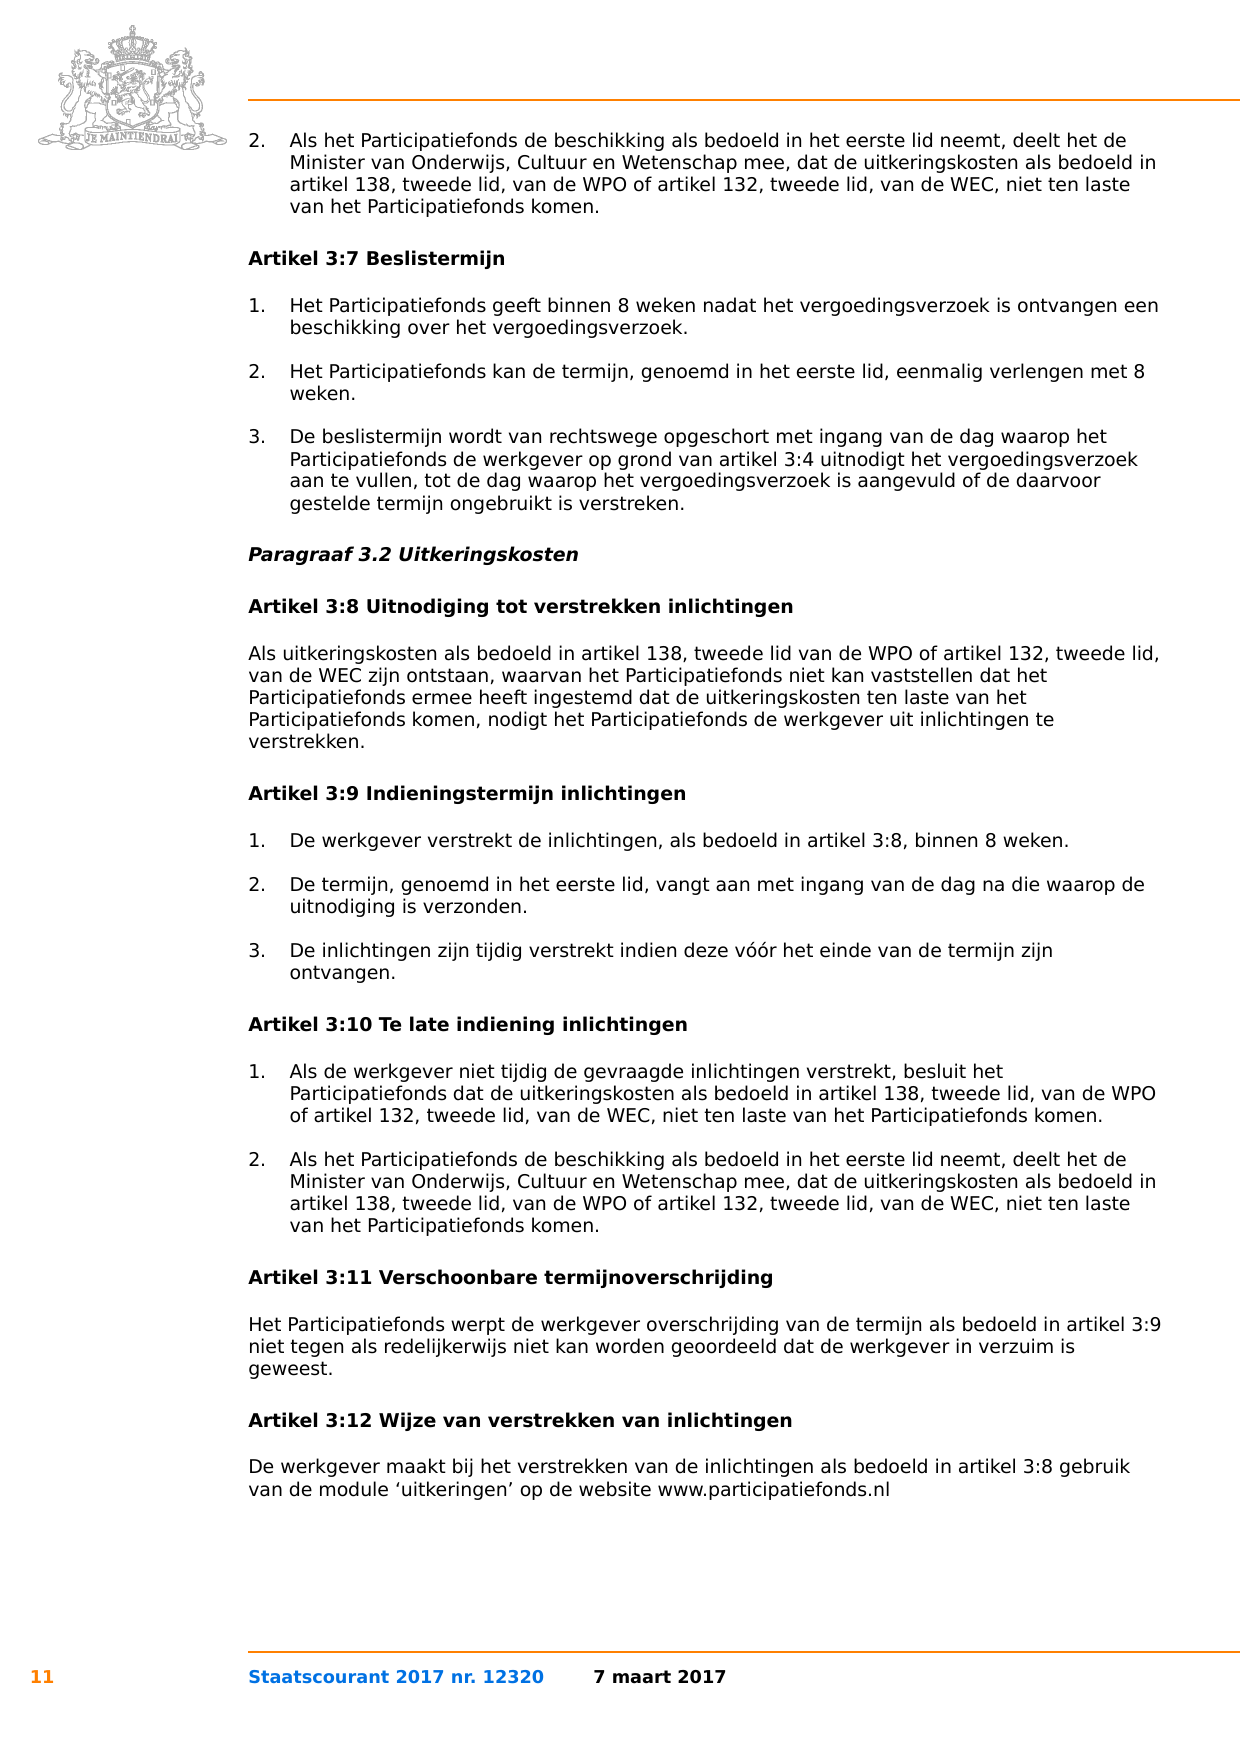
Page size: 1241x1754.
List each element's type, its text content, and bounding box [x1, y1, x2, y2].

picture [38, 25, 227, 150]
subtitle Artikel 3:10 Te late indiening inlichtingen [248, 1014, 1163, 1036]
text 2. De termijn, genoemd in het eerste lid, vangt aan met ingang van de dag na die waarop de uitnodiging is verzonden. [248, 874, 1163, 918]
text Als uitkeringskosten als bedoeld in artikel 138, tweede lid van de WPO of artikel 132, tweede lid, van de WEC zijn ontstaan, waarvan het Participatiefonds niet kan vaststellen dat het Participatiefonds ermee heeft ingestemd dat de uitkeringskosten ten laste van het Participatiefonds komen, nodigt het Participatiefonds de werkgever uit inlichtingen te verstrekken. [248, 643, 1163, 753]
text 1. Als de werkgever niet tijdig de gevraagde inlichtingen verstrekt, besluit het Participatiefonds dat de uitkeringskosten als bedoeld in artikel 138, tweede lid, van de WPO of artikel 132, tweede lid, van de WEC, niet ten laste van het Participatiefonds komen. [248, 1061, 1163, 1127]
subtitle Artikel 3:8 Uitnodiging tot verstrekken inlichtingen [248, 596, 1163, 618]
text 2. Als het Participatiefonds de beschikking als bedoeld in het eerste lid neemt, deelt het de Minister van Onderwijs, Cultuur en Wetenschap mee, dat de uitkeringskosten als bedoeld in artikel 138, tweede lid, van de WPO of artikel 132, tweede lid, van de WEC, niet ten laste van het Participatiefonds komen. [248, 1149, 1163, 1237]
text 2. Als het Participatiefonds de beschikking als bedoeld in het eerste lid neemt, deelt het de Minister van Onderwijs, Cultuur en Wetenschap mee, dat de uitkeringskosten als bedoeld in artikel 138, tweede lid, van de WPO of artikel 132, tweede lid, van de WEC, niet ten laste van het Participatiefonds komen. [248, 130, 1163, 218]
text 2. Het Participatiefonds kan de termijn, genoemd in het eerste lid, eenmalig verlengen met 8 weken. [248, 361, 1163, 404]
subtitle Artikel 3:7 Beslistermijn [248, 248, 1163, 270]
subtitle Artikel 3:11 Verschoonbare termijnoverschrijding [248, 1267, 1163, 1288]
text Het Participatiefonds werpt de werkgever overschrijding van de termijn als bedoeld in artikel 3:9 niet tegen als redelijkerwijs niet kan worden geoordeeld dat de werkgever in verzuim is geweest. [248, 1313, 1163, 1379]
subtitle Paragraaf 3.2 Uitkeringskosten [248, 544, 1163, 566]
text 3. De beslistermijn wordt van rechtswege opgeschort met ingang van de dag waarop het Participatiefonds de werkgever op grond van artikel 3:4 uitnodigt het vergoedingsverzoek aan te vullen, tot de dag waarop het vergoedingsverzoek is aangevuld of de daarvoor gestelde termijn ongebruikt is verstreken. [248, 426, 1163, 514]
text 1. De werkgever verstrekt de inlichtingen, als bedoeld in artikel 3:8, binnen 8 weken. [248, 830, 1163, 852]
text De werkgever maakt bij het verstrekken van de inlichtingen als bedoeld in artikel 3:8 gebruik van de module ‘uitkeringen’ op de website www.participatiefonds.nl [248, 1456, 1163, 1500]
text 1. Het Participatiefonds geeft binnen 8 weken nadat het vergoedingsverzoek is ontvangen een beschikking over het vergoedingsverzoek. [248, 295, 1163, 339]
subtitle Artikel 3:12 Wijze van verstrekken van inlichtingen [248, 1409, 1163, 1431]
subtitle Artikel 3:9 Indieningstermijn inlichtingen [248, 783, 1163, 805]
text 3. De inlichtingen zijn tijdig verstrekt indien deze vóór het einde van de termijn zijn ontvangen. [248, 940, 1163, 984]
